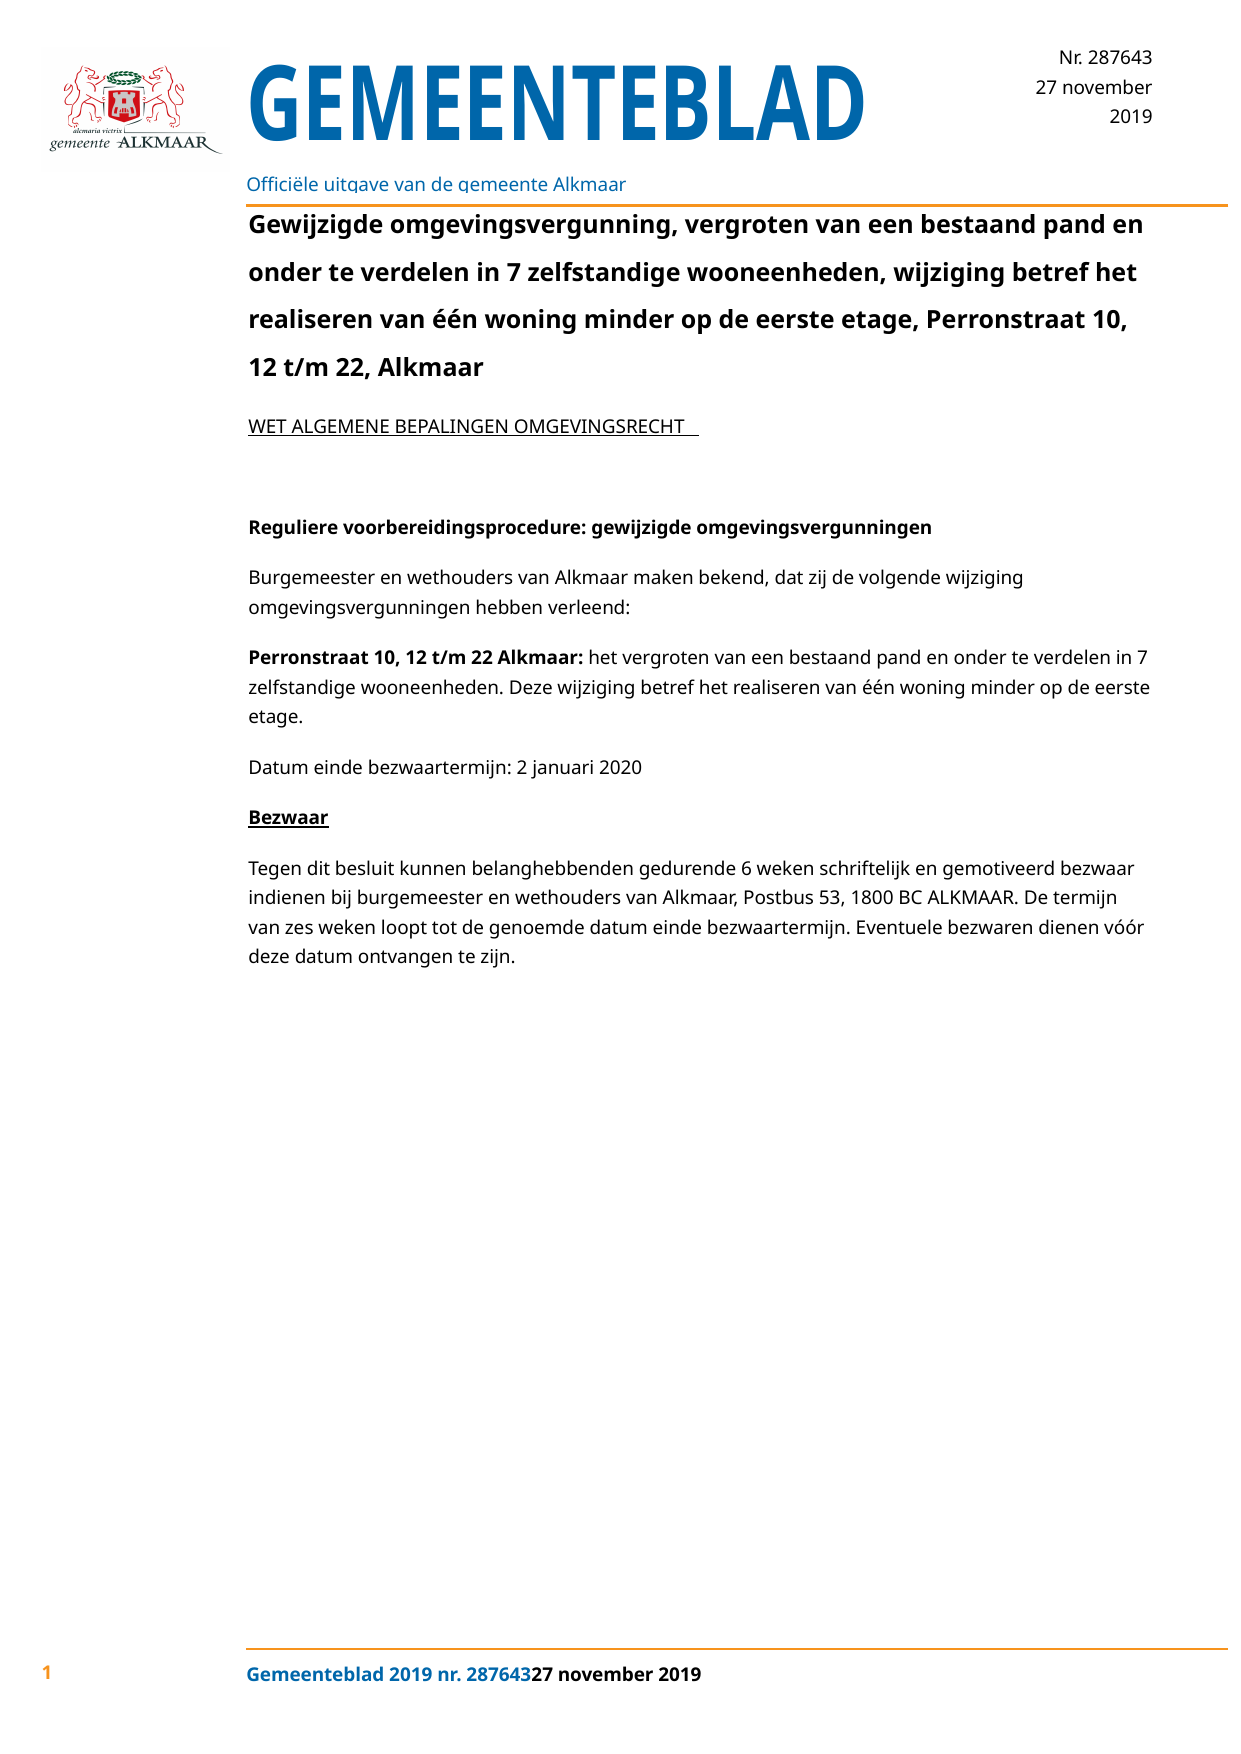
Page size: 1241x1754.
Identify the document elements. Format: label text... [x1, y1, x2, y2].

text Burgemeester en wethouders van Alkmaar maken bekend, dat zij de volgende wijziging omgevingsvergunningen hebben verleend: [248, 564, 1152, 620]
text Gewijzigde omgevingsvergunning, vergroten van een bestaand pand en onder te verdelen in 7 zelfstandige wooneenheden, wijziging betref het realiseren van één woning minder op de eerste etage, Perronstraat 10, 12 t/m 22, Alkmaar [248, 207, 1152, 384]
text WET ALGEMENE BEPALINGEN OMGEVINGSRECHT [248, 413, 1152, 439]
text Bezwaar [248, 804, 1152, 830]
text Reguliere voorbereidingsprocedure: gewijzigde omgevingsvergunningen [248, 514, 1152, 540]
text Datum einde bezwaartermijn: 2 januari 2020 [248, 754, 1152, 780]
text Tegen dit besluit kunnen belanghebbenden gedurende 6 weken schriftelijk en gemotiveerd bezwaar indienen bij burgemeester en wethouders van Alkmaar, Postbus 53, 1800 BC ALKMAAR. De termijn van zes weken loopt tot de genoemde datum einde bezwaartermijn. Eventuele bezwaren dienen vóór deze datum ontvangen te zijn. [248, 855, 1152, 969]
text Perronstraat 10, 12 t/m 22 Alkmaar: het vergroten van een bestaand pand en onder te verdelen in 7 zelfstandige wooneenheden. Deze wijziging betref het realiseren van één woning minder op de eerste etage. [248, 644, 1152, 729]
picture [41, 47, 231, 172]
